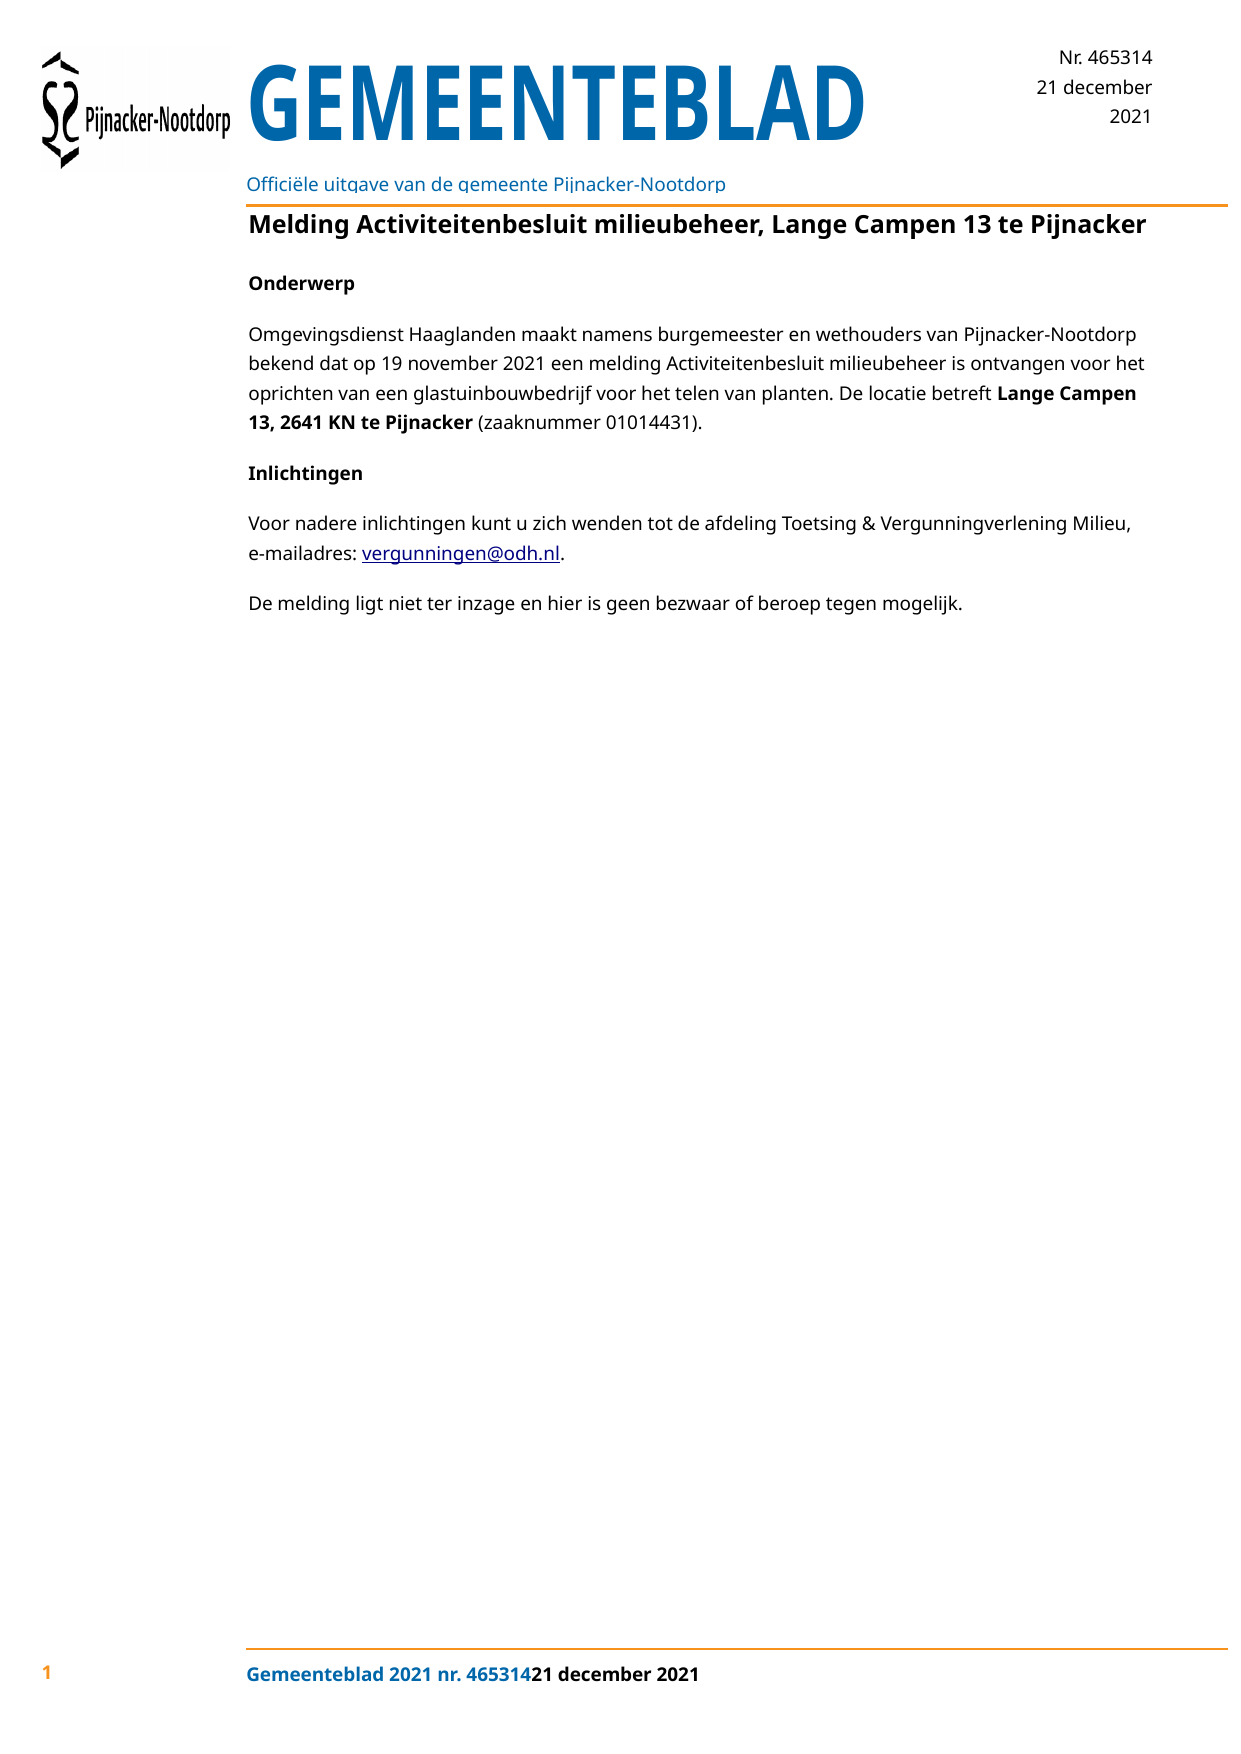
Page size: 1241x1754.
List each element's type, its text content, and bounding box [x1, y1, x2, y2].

text Onderwerp [248, 270, 1152, 296]
text Melding Activiteitenbesluit milieubeheer, Lange Campen 13 te Pijnacker [248, 207, 1152, 241]
text De melding ligt niet ter inzage en hier is geen bezwaar of beroep tegen mogelijk. [248, 590, 1152, 616]
text Inlichtingen [248, 460, 1152, 486]
picture [41, 47, 231, 172]
text Voor nadere inlichtingen kunt u zich wenden tot de afdeling Toetsing & Vergunningverlening Milieu, e-mailadres: vergunningen@odh.nl. [248, 510, 1152, 566]
text Omgevingsdienst Haaglanden maakt namens burgemeester en wethouders van Pijnacker-Nootdorp bekend dat op 19 november 2021 een melding Activiteitenbesluit milieubeheer is ontvangen voor het oprichten van een glastuinbouwbedrijf voor het telen van planten. De locatie betreft Lange Campen 13, 2641 KN te Pijnacker (zaaknummer 01014431). [248, 321, 1152, 435]
